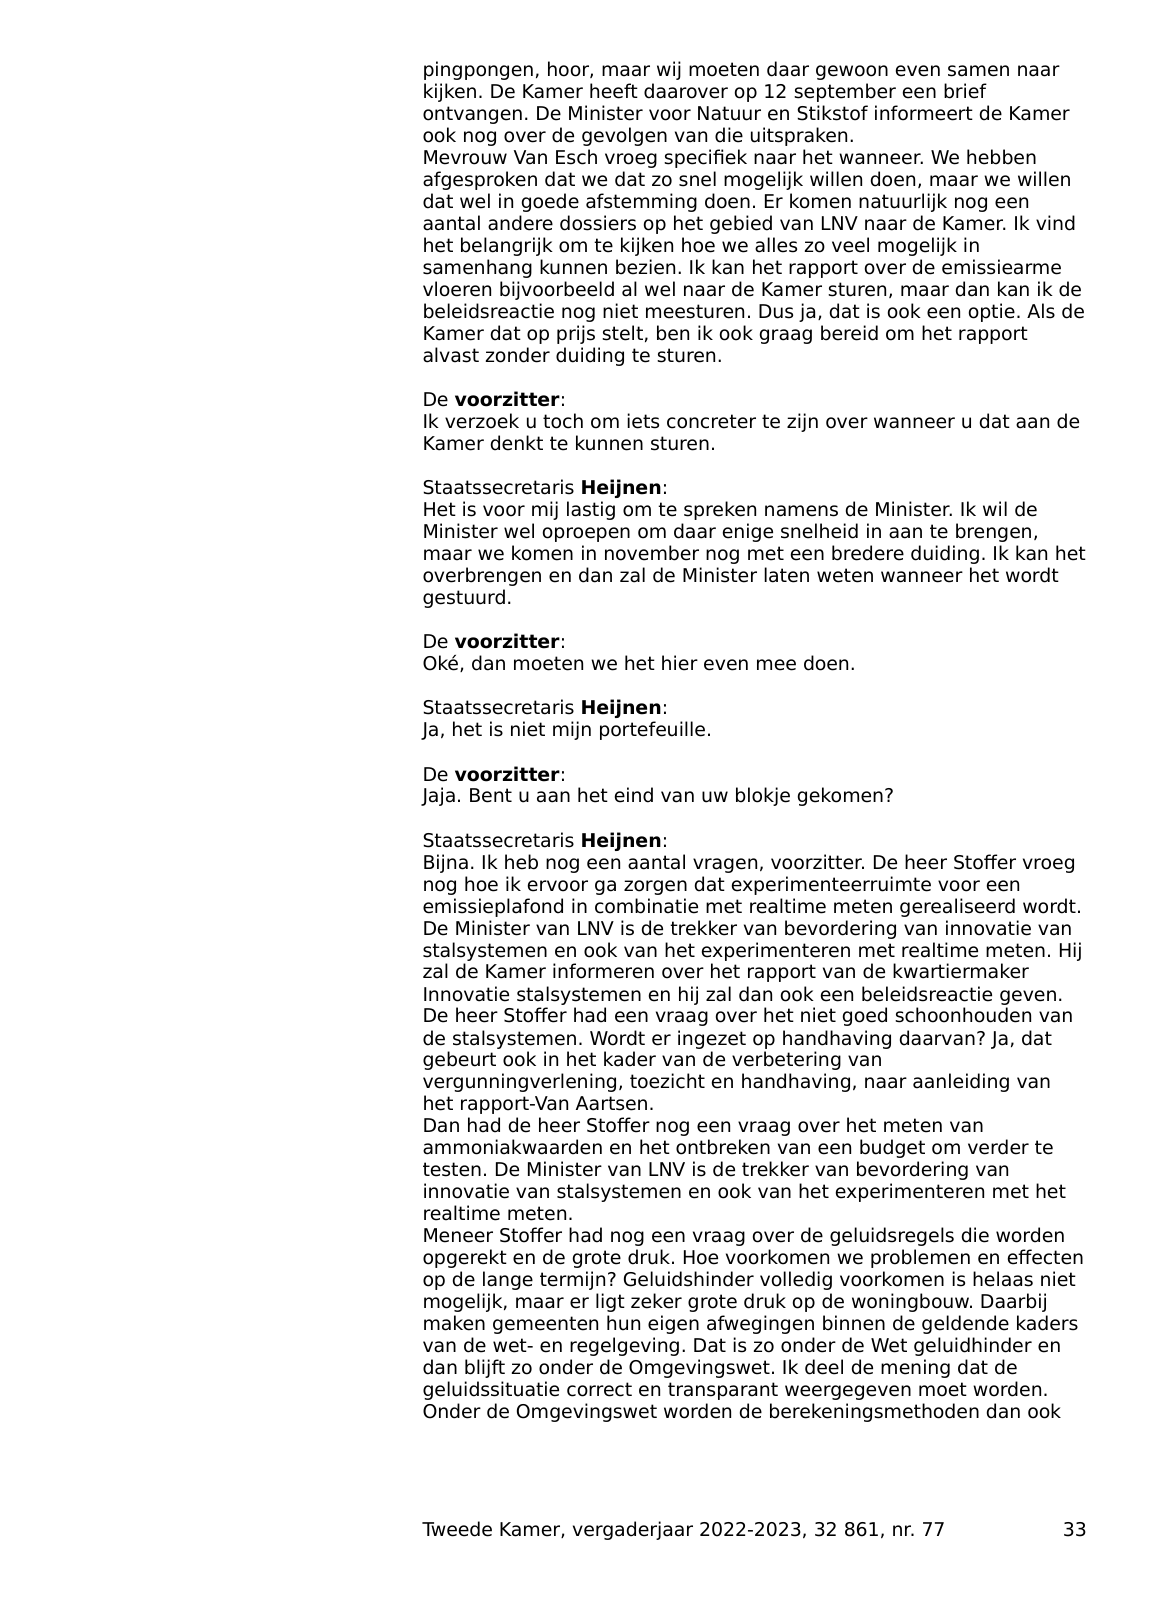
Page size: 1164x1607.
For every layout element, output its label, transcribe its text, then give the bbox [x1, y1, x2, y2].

text Bijna. Ik heb nog een aantal vragen, voorzitter. De heer Stoffer vroeg nog hoe ik ervoor ga zorgen dat experimenteerruimte voor een emissieplafond in combinatie met realtime meten gerealiseerd wordt. De Minister van LNV is de trekker van bevordering van innovatie van stalsystemen en ook van het experimenteren met realtime meten. Hij zal de Kamer informeren over het rapport van de kwartiermaker Innovatie stalsystemen en hij zal dan ook een beleidsreactie geven. [422, 852, 1087, 1005]
text De voorzitter: [422, 763, 1087, 785]
text Oké, dan moeten we het hier even mee doen. [422, 653, 1087, 675]
text Ik verzoek u toch om iets concreter te zijn over wanneer u dat aan de Kamer denkt te kunnen sturen. [422, 411, 1087, 455]
text Staatssecretaris Heijnen: [422, 697, 1087, 719]
text Dan had de heer Stoffer nog een vraag over het meten van ammoniakwaarden en het ontbreken van een budget om verder te testen. De Minister van LNV is de trekker van bevordering van innovatie van stalsystemen en ook van het experimenteren met het realtime meten. [422, 1115, 1087, 1225]
text Jaja. Bent u aan het eind van uw blokje gekomen? [422, 785, 1087, 807]
text De heer Stoffer had een vraag over het niet goed schoonhouden van de stalsystemen. Wordt er ingezet op handhaving daarvan? Ja, dat gebeurt ook in het kader van de verbetering van vergunningverlening, toezicht en handhaving, naar aanleiding van het rapport-Van Aartsen. [422, 1005, 1087, 1115]
text Ja, het is niet mijn portefeuille. [422, 719, 1087, 741]
text Meneer Stoffer had nog een vraag over de geluidsregels die worden opgerekt en de grote druk. Hoe voorkomen we problemen en effecten op de lange termijn? Geluidshinder volledig voorkomen is helaas niet mogelijk, maar er ligt zeker grote druk op de woningbouw. Daarbij maken gemeenten hun eigen afwegingen binnen de geldende kaders van de wet- en regelgeving. Dat is zo onder de Wet geluidhinder en dan blijft zo onder de Omgevingswet. Ik deel de mening dat de geluidssituatie correct en transparant weergegeven moet worden. Onder de Omgevingswet worden de berekeningsmethoden dan ook [422, 1225, 1087, 1423]
text De voorzitter: [422, 389, 1087, 411]
text Mevrouw Van Esch vroeg specifiek naar het wanneer. We hebben afgesproken dat we dat zo snel mogelijk willen doen, maar we willen dat wel in goede afstemming doen. Er komen natuurlijk nog een aantal andere dossiers op het gebied van LNV naar de Kamer. Ik vind het belangrijk om te kijken hoe we alles zo veel mogelijk in samenhang kunnen bezien. Ik kan het rapport over de emissiearme vloeren bijvoorbeeld al wel naar de Kamer sturen, maar dan kan ik de beleidsreactie nog niet meesturen. Dus ja, dat is ook een optie. Als de Kamer dat op prijs stelt, ben ik ook graag bereid om het rapport alvast zonder duiding te sturen. [422, 147, 1087, 367]
text Staatssecretaris Heijnen: [422, 477, 1087, 499]
text Het is voor mij lastig om te spreken namens de Minister. Ik wil de Minister wel oproepen om daar enige snelheid in aan te brengen, maar we komen in november nog met een bredere duiding. Ik kan het overbrengen en dan zal de Minister laten weten wanneer het wordt gestuurd. [422, 499, 1087, 609]
text Staatssecretaris Heijnen: [422, 829, 1087, 852]
text pingpongen, hoor, maar wij moeten daar gewoon even samen naar kijken. De Kamer heeft daarover op 12 september een brief ontvangen. De Minister voor Natuur en Stikstof informeert de Kamer ook nog over de gevolgen van die uitspraken. [422, 59, 1087, 147]
text De voorzitter: [422, 631, 1087, 653]
